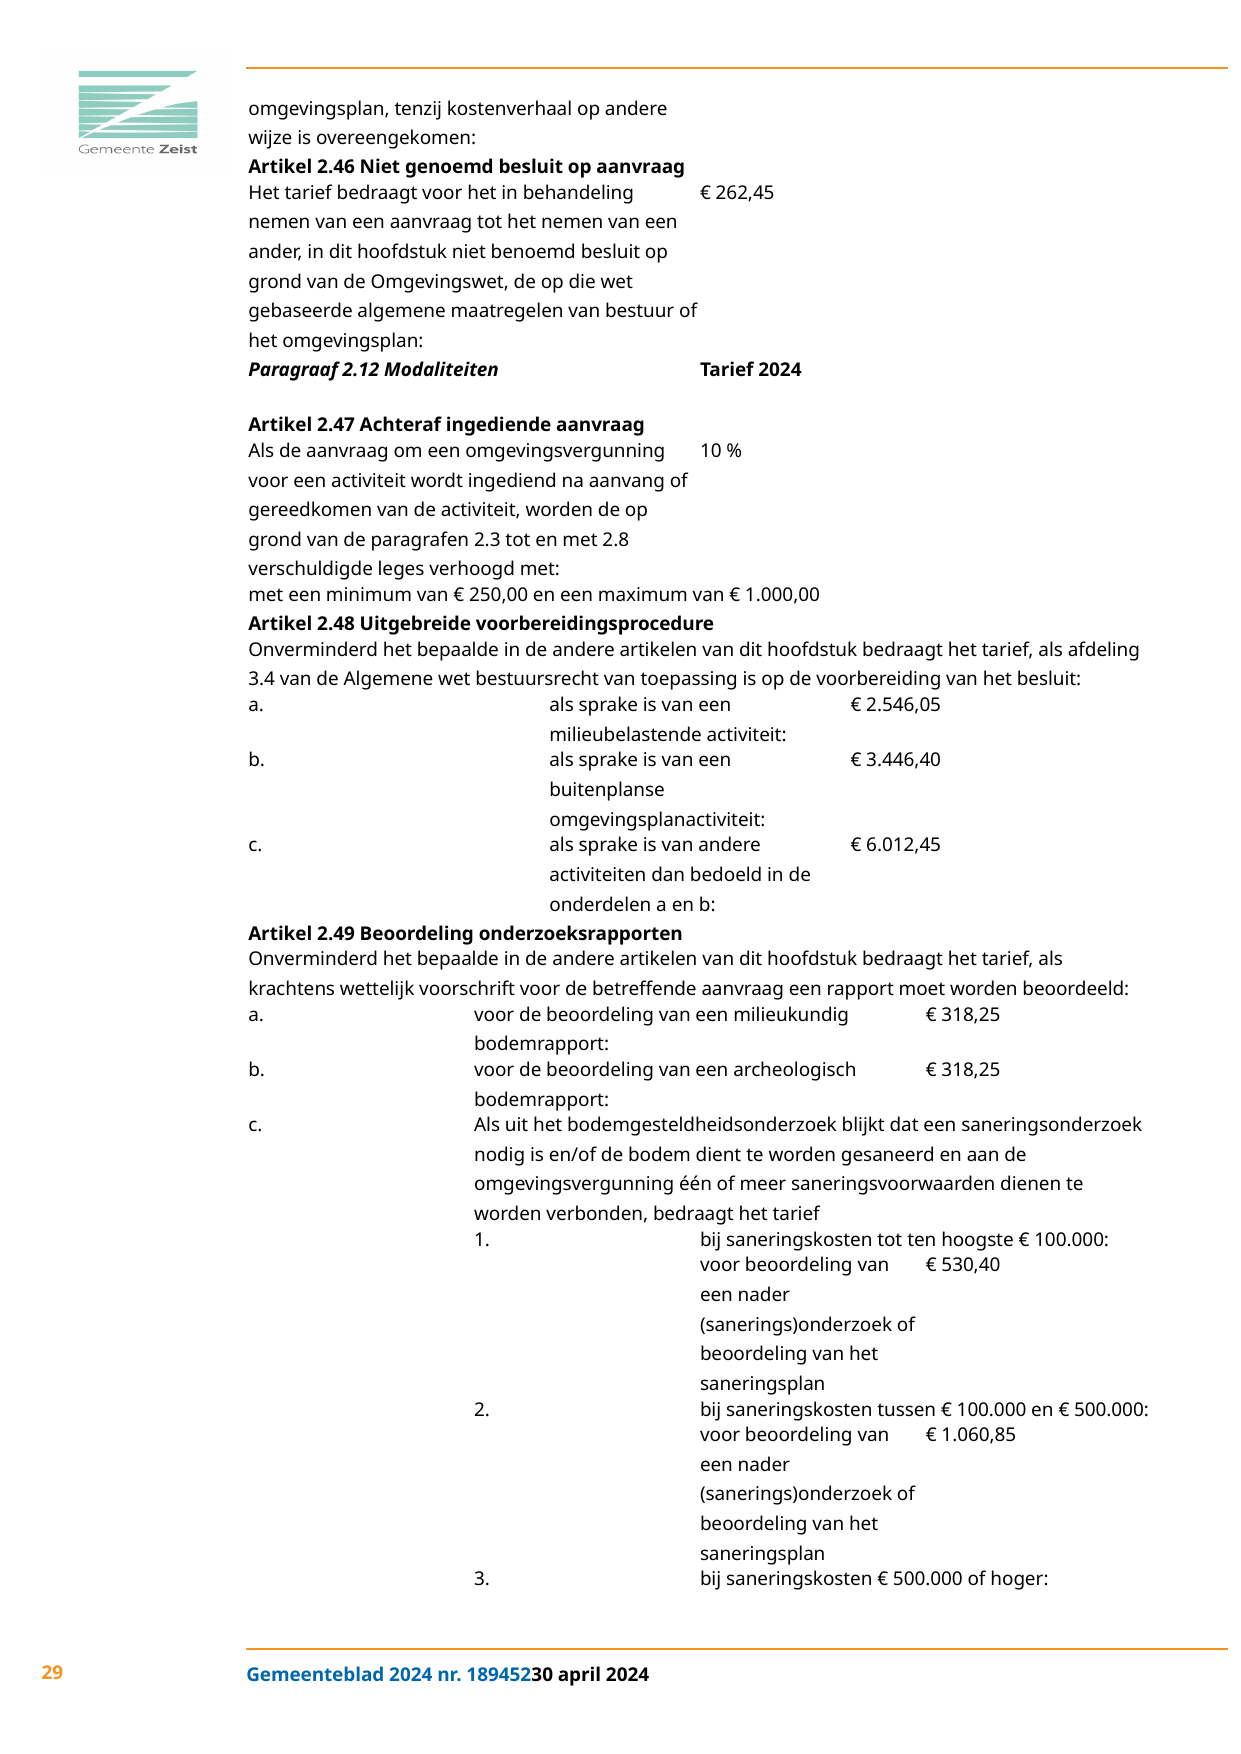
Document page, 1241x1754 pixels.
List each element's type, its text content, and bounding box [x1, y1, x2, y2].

table_cell € 1.060,85 [926, 1421, 1152, 1566]
table_cell b. [248, 747, 549, 832]
table_cell € 318,25 [926, 1001, 1152, 1056]
table_header Artikel 2.46 Niet genoemd besluit op aanvraag [248, 154, 1152, 179]
table_cell als sprake is van een milieubelastende activiteit: [549, 691, 850, 747]
table_cell met een minimum van € 250,00 en een maximum van € 1.000,00 [248, 581, 1152, 607]
table_cell a. [248, 691, 549, 747]
table_header Tarief 2024 [700, 356, 1152, 411]
table_cell voor beoordeling van een nader (sanerings)onderzoek of beoordeling van het saneringsplan [700, 1421, 926, 1566]
table_cell [474, 1421, 700, 1566]
table_cell Het tarief bedraagt voor het in behandeling nemen van een aanvraag tot het nemen van een ander, in dit hoofdstuk niet benoemd besluit op grond van de Omgevingswet, de op die wet gebaseerde algemene maatregelen van bestuur of het omgevingsplan: [248, 179, 700, 353]
table_cell 10 % [700, 437, 1152, 581]
table_cell bij saneringskosten € 500.000 of hoger: [700, 1566, 1152, 1591]
table_cell voor de beoordeling van een milieukundig bodemrapport: [474, 1001, 926, 1056]
table_cell a. [248, 1001, 474, 1056]
table_cell € 530,40 [926, 1252, 1152, 1396]
picture [41, 47, 231, 172]
table_cell Als de aanvraag om een omgevingsvergunning voor een activiteit wordt ingediend na aanvang of gereedkomen van de activiteit, worden de op grond van de paragrafen 2.3 tot en met 2.8 verschuldigde leges verhoogd met: [248, 437, 700, 581]
table_cell voor beoordeling van een nader (sanerings)onderzoek of beoordeling van het saneringsplan [700, 1252, 926, 1396]
table_cell [248, 1566, 474, 1591]
table_cell bij saneringskosten tot ten hoogste € 100.000: [700, 1226, 1152, 1252]
table_cell € 6.012,45 [850, 832, 1152, 916]
table_cell omgevingsplan, tenzij kostenverhaal op andere wijze is overeengekomen: [248, 95, 700, 150]
table_cell als sprake is van een buitenplanse omgevingsplanactiviteit: [549, 747, 850, 832]
table_cell Artikel 2.47 Achteraf ingediende aanvraag [248, 411, 1152, 437]
table_header Paragraaf 2.12 Modaliteiten [248, 356, 700, 411]
table_cell 2. [474, 1396, 700, 1421]
table_cell [248, 1421, 474, 1566]
table_cell € 2.546,05 [850, 691, 1152, 747]
table_cell [700, 95, 1152, 150]
table_cell Onverminderd het bepaalde in de andere artikelen van dit hoofdstuk bedraagt het tarief, als afdeling 3.4 van de Algemene wet bestuursrecht van toepassing is op de voorbereiding van het besluit: [248, 636, 1152, 691]
table_cell Onverminderd het bepaalde in de andere artikelen van dit hoofdstuk bedraagt het tarief, als krachtens wettelijk voorschrift voor de betreffende aanvraag een rapport moet worden beoordeeld: [248, 946, 1152, 1001]
table_cell [248, 1226, 474, 1252]
table_cell 3. [474, 1566, 700, 1591]
table_cell [248, 1396, 474, 1421]
table_cell [474, 1252, 700, 1396]
table_cell c. [248, 1111, 474, 1226]
table_cell 1. [474, 1226, 700, 1252]
table_cell Als uit het bodemgesteldheidsonderzoek blijkt dat een saneringsonderzoek nodig is en/of de bodem dient te worden gesaneerd en aan de omgevingsvergunning één of meer saneringsvoorwaarden dienen te worden verbonden, bedraagt het tarief [474, 1111, 1152, 1226]
table_cell c. [248, 832, 549, 916]
table_header Artikel 2.49 Beoordeling onderzoeksrapporten [248, 920, 1152, 946]
table_cell b. [248, 1056, 474, 1111]
table_cell [248, 1252, 474, 1396]
table_cell bij saneringskosten tussen € 100.000 en € 500.000: [700, 1396, 1152, 1421]
table_cell € 318,25 [926, 1056, 1152, 1111]
table_header Artikel 2.48 Uitgebreide voorbereidingsprocedure [248, 610, 1152, 636]
table_cell voor de beoordeling van een archeologisch bodemrapport: [474, 1056, 926, 1111]
table_cell € 262,45 [700, 179, 1152, 353]
table_cell € 3.446,40 [850, 747, 1152, 832]
table_cell als sprake is van andere activiteiten dan bedoeld in de onderdelen a en b: [549, 832, 850, 916]
